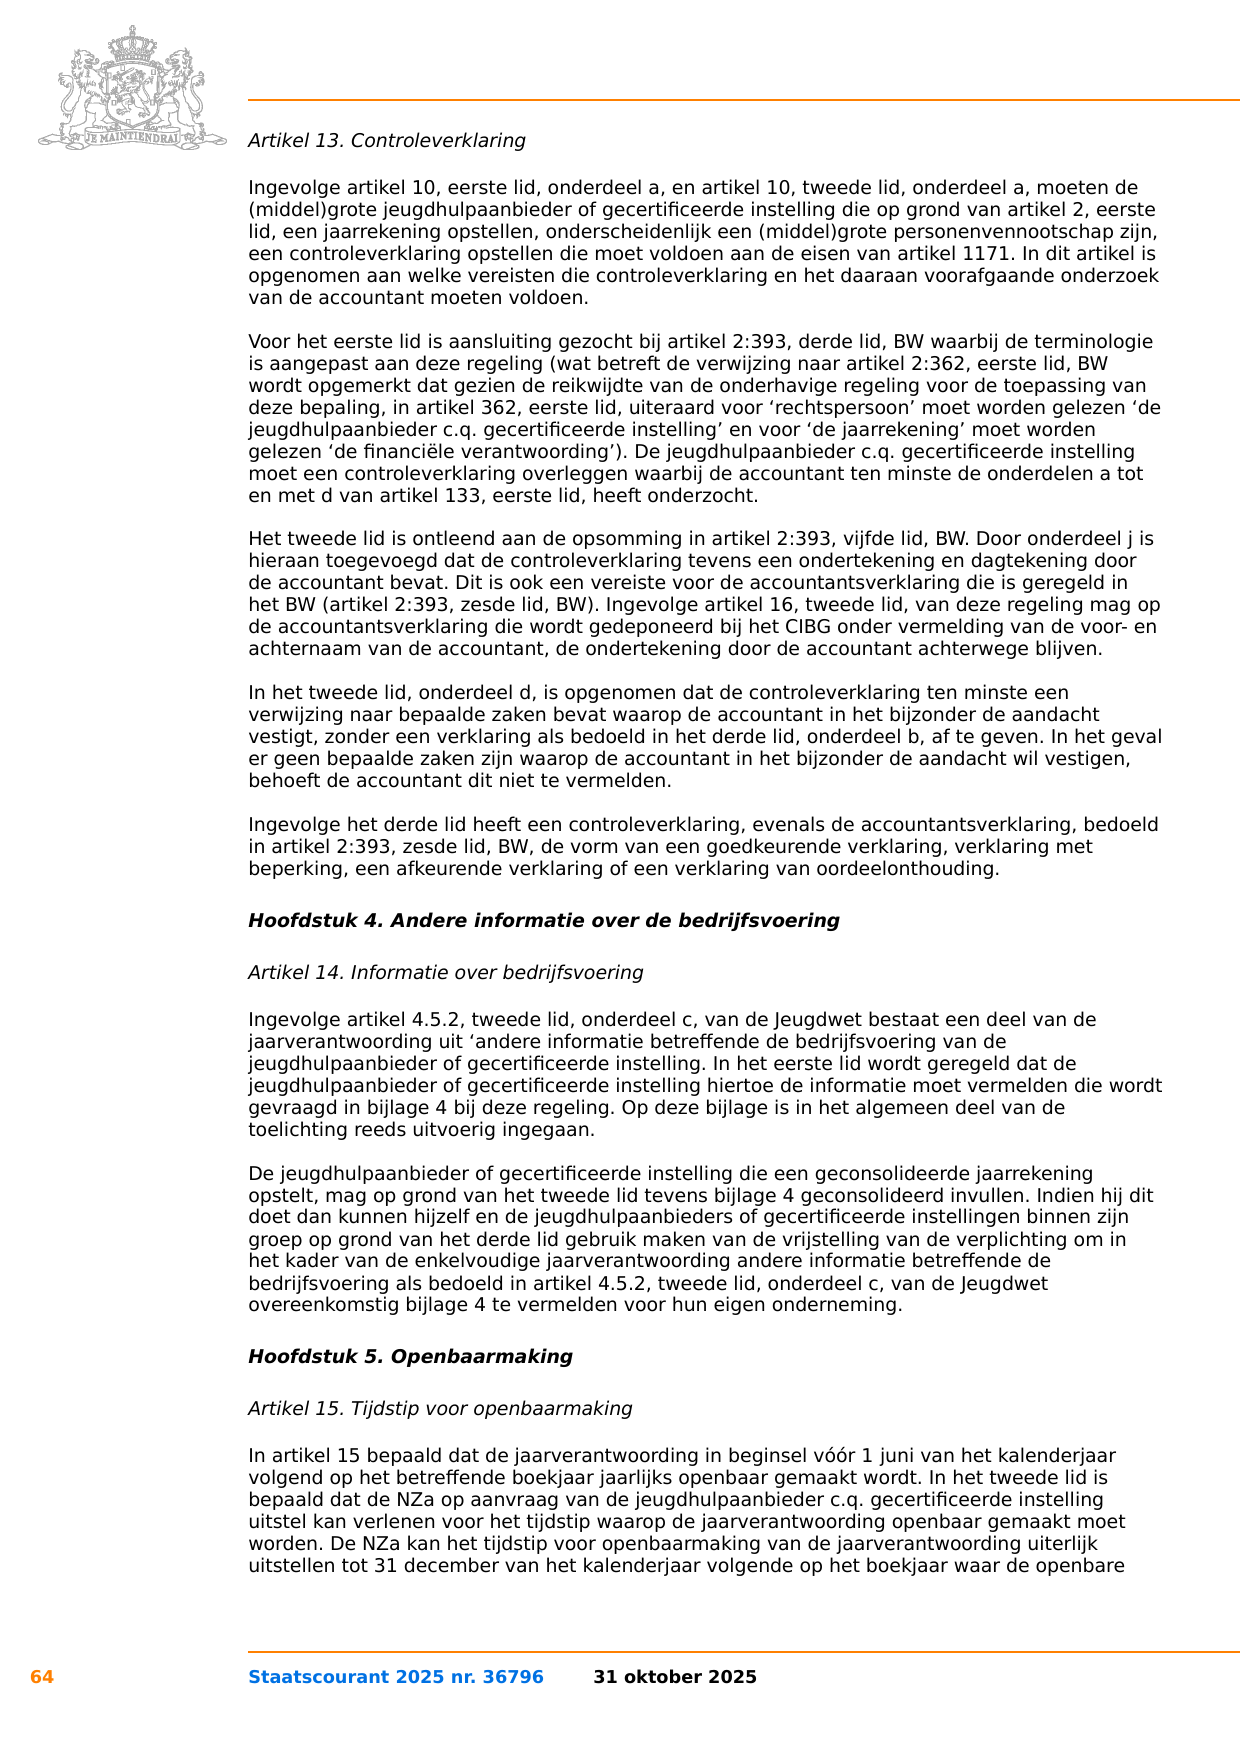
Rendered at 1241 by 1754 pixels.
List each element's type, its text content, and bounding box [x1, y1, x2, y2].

subtitle Hoofdstuk 4. Andere informatie over de bedrijfsvoering [248, 910, 1163, 932]
text Het tweede lid is ontleend aan de opsomming in artikel 2:393, vijfde lid, BW. Door onderdeel j is hieraan toegevoegd dat de controleverklaring tevens een ondertekening en dagtekening door de accountant bevat. Dit is ook een vereiste voor de accountantsverklaring die is geregeld in het BW (artikel 2:393, zesde lid, BW). Ingevolge artikel 16, tweede lid, van deze regeling mag op de accountantsverklaring die wordt gedeponeerd bij het CIBG onder vermelding van de voor- en achternaam van de accountant, de ondertekening door de accountant achterwege blijven. [248, 528, 1163, 660]
subtitle Artikel 14. Informatie over bedrijfsvoering [248, 962, 1163, 984]
text Voor het eerste lid is aansluiting gezocht bij artikel 2:393, derde lid, BW waarbij de terminologie is aangepast aan deze regeling (wat betreft de verwijzing naar artikel 2:362, eerste lid, BW wordt opgemerkt dat gezien de reikwijdte van de onderhavige regeling voor de toepassing van deze bepaling, in artikel 362, eerste lid, uiteraard voor ‘rechtspersoon’ moet worden gelezen ‘de jeugdhulpaanbieder c.q. gecertificeerde instelling’ en voor ‘de jaarrekening’ moet worden gelezen ‘de financiële verantwoording’). De jeugdhulpaanbieder c.q. gecertificeerde instelling moet een controleverklaring overleggen waarbij de accountant ten minste de onderdelen a tot en met d van artikel 133, eerste lid, heeft onderzocht. [248, 331, 1163, 506]
picture [38, 25, 227, 150]
subtitle Artikel 15. Tijdstip voor openbaarmaking [248, 1398, 1163, 1420]
text Ingevolge artikel 10, eerste lid, onderdeel a, en artikel 10, tweede lid, onderdeel a, moeten de (middel)grote jeugdhulpaanbieder of gecertificeerde instelling die op grond van artikel 2, eerste lid, een jaarrekening opstellen, onderscheidenlijk een (middel)grote personenvennootschap zijn, een controleverklaring opstellen die moet voldoen aan de eisen van artikel 1171. In dit artikel is opgenomen aan welke vereisten die controleverklaring en het daaraan voorafgaande onderzoek van de accountant moeten voldoen. [248, 177, 1163, 309]
text In het tweede lid, onderdeel d, is opgenomen dat de controleverklaring ten minste een verwijzing naar bepaalde zaken bevat waarop de accountant in het bijzonder de aandacht vestigt, zonder een verklaring als bedoeld in het derde lid, onderdeel b, af te geven. In het geval er geen bepaalde zaken zijn waarop de accountant in het bijzonder de aandacht wil vestigen, behoeft de accountant dit niet te vermelden. [248, 682, 1163, 792]
text Ingevolge het derde lid heeft een controleverklaring, evenals de accountantsverklaring, bedoeld in artikel 2:393, zesde lid, BW, de vorm van een goedkeurende verklaring, verklaring met beperking, een afkeurende verklaring of een verklaring van oordeelonthouding. [248, 814, 1163, 880]
subtitle Hoofdstuk 5. Openbaarmaking [248, 1346, 1163, 1368]
text De jeugdhulpaanbieder of gecertificeerde instelling die een geconsolideerde jaarrekening opstelt, mag op grond van het tweede lid tevens bijlage 4 geconsolideerd invullen. Indien hij dit doet dan kunnen hijzelf en de jeugdhulpaanbieders of gecertificeerde instellingen binnen zijn groep op grond van het derde lid gebruik maken van de vrijstelling van de verplichting om in het kader van de enkelvoudige jaarverantwoording andere informatie betreffende de bedrijfsvoering als bedoeld in artikel 4.5.2, tweede lid, onderdeel c, van de Jeugdwet overeenkomstig bijlage 4 te vermelden voor hun eigen onderneming. [248, 1162, 1163, 1316]
text In artikel 15 bepaald dat de jaarverantwoording in beginsel vóór 1 juni van het kalenderjaar volgend op het betreffende boekjaar jaarlijks openbaar gemaakt wordt. In het tweede lid is bepaald dat de NZa op aanvraag van de jeugdhulpaanbieder c.q. gecertificeerde instelling uitstel kan verlenen voor het tijdstip waarop de jaarverantwoording openbaar gemaakt moet worden. De NZa kan het tijdstip voor openbaarmaking van de jaarverantwoording uiterlijk uitstellen tot 31 december van het kalenderjaar volgende op het boekjaar waar de openbare [248, 1445, 1163, 1577]
subtitle Artikel 13. Controleverklaring [248, 130, 1163, 152]
text Ingevolge artikel 4.5.2, tweede lid, onderdeel c, van de Jeugdwet bestaat een deel van de jaarverantwoording uit ‘andere informatie betreffende de bedrijfsvoering van de jeugdhulpaanbieder of gecertificeerde instelling. In het eerste lid wordt geregeld dat de jeugdhulpaanbieder of gecertificeerde instelling hiertoe de informatie moet vermelden die wordt gevraagd in bijlage 4 bij deze regeling. Op deze bijlage is in het algemeen deel van de toelichting reeds uitvoerig ingegaan. [248, 1009, 1163, 1141]
